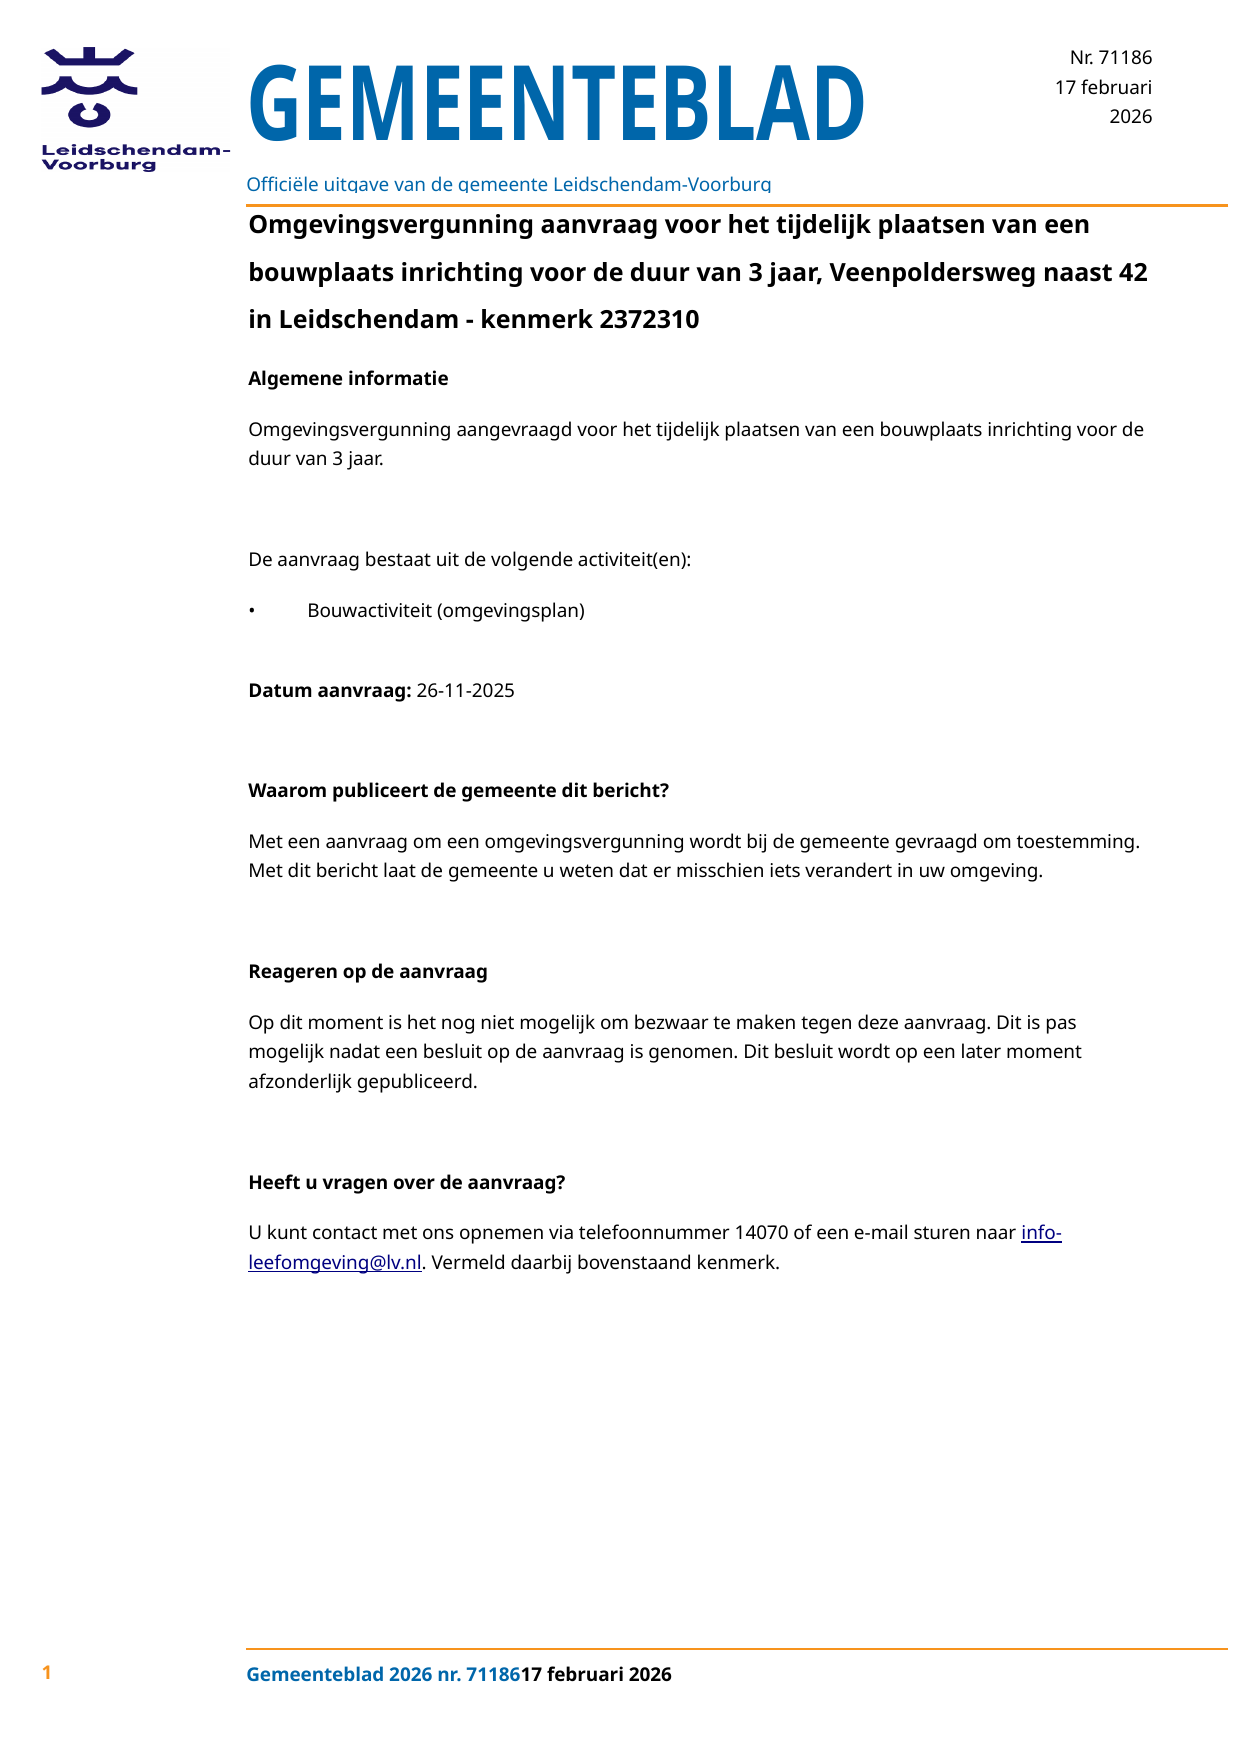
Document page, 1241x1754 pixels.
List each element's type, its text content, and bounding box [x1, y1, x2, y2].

text U kunt contact met ons opnemen via telefoonnummer 14070 of een e-mail sturen naar info-leefomgeving@lv.nl. Vermeld daarbij bovenstaand kenmerk. [248, 1219, 1152, 1274]
picture [41, 47, 231, 172]
text Datum aanvraag: 26-11-2025 [248, 677, 1152, 702]
text Met een aanvraag om een omgevingsvergunning wordt bij de gemeente gevraagd om toestemming. Met dit bericht laat de gemeente u weten dat er misschien iets verandert in uw omgeving. [248, 828, 1152, 883]
text Waarom publiceert de gemeente dit bericht? [248, 778, 1152, 803]
text De aanvraag bestaat uit de volgende activiteit(en): [248, 546, 1152, 572]
text Reageren op de aanvraag [248, 958, 1152, 984]
text Algemene informatie [248, 366, 1152, 391]
text Op dit moment is het nog niet mogelijk om bezwaar te maken tegen deze aanvraag. Dit is pas mogelijk nadat een besluit op de aanvraag is genomen. Dit besluit wordt op een later moment afzonderlijk gepubliceerd. [248, 1009, 1152, 1094]
text Omgevingsvergunning aanvraag voor het tijdelijk plaatsen van een bouwplaats inrichting voor de duur van 3 jaar, Veenpoldersweg naast 42 in Leidschendam - kenmerk 2372310 [248, 207, 1152, 336]
list Bouwactiviteit (omgevingsplan) [248, 597, 1152, 622]
text Heeft u vragen over de aanvraag? [248, 1169, 1152, 1194]
text Omgevingsvergunning aangevraagd voor het tijdelijk plaatsen van een bouwplaats inrichting voor de duur van 3 jaar. [248, 416, 1152, 471]
